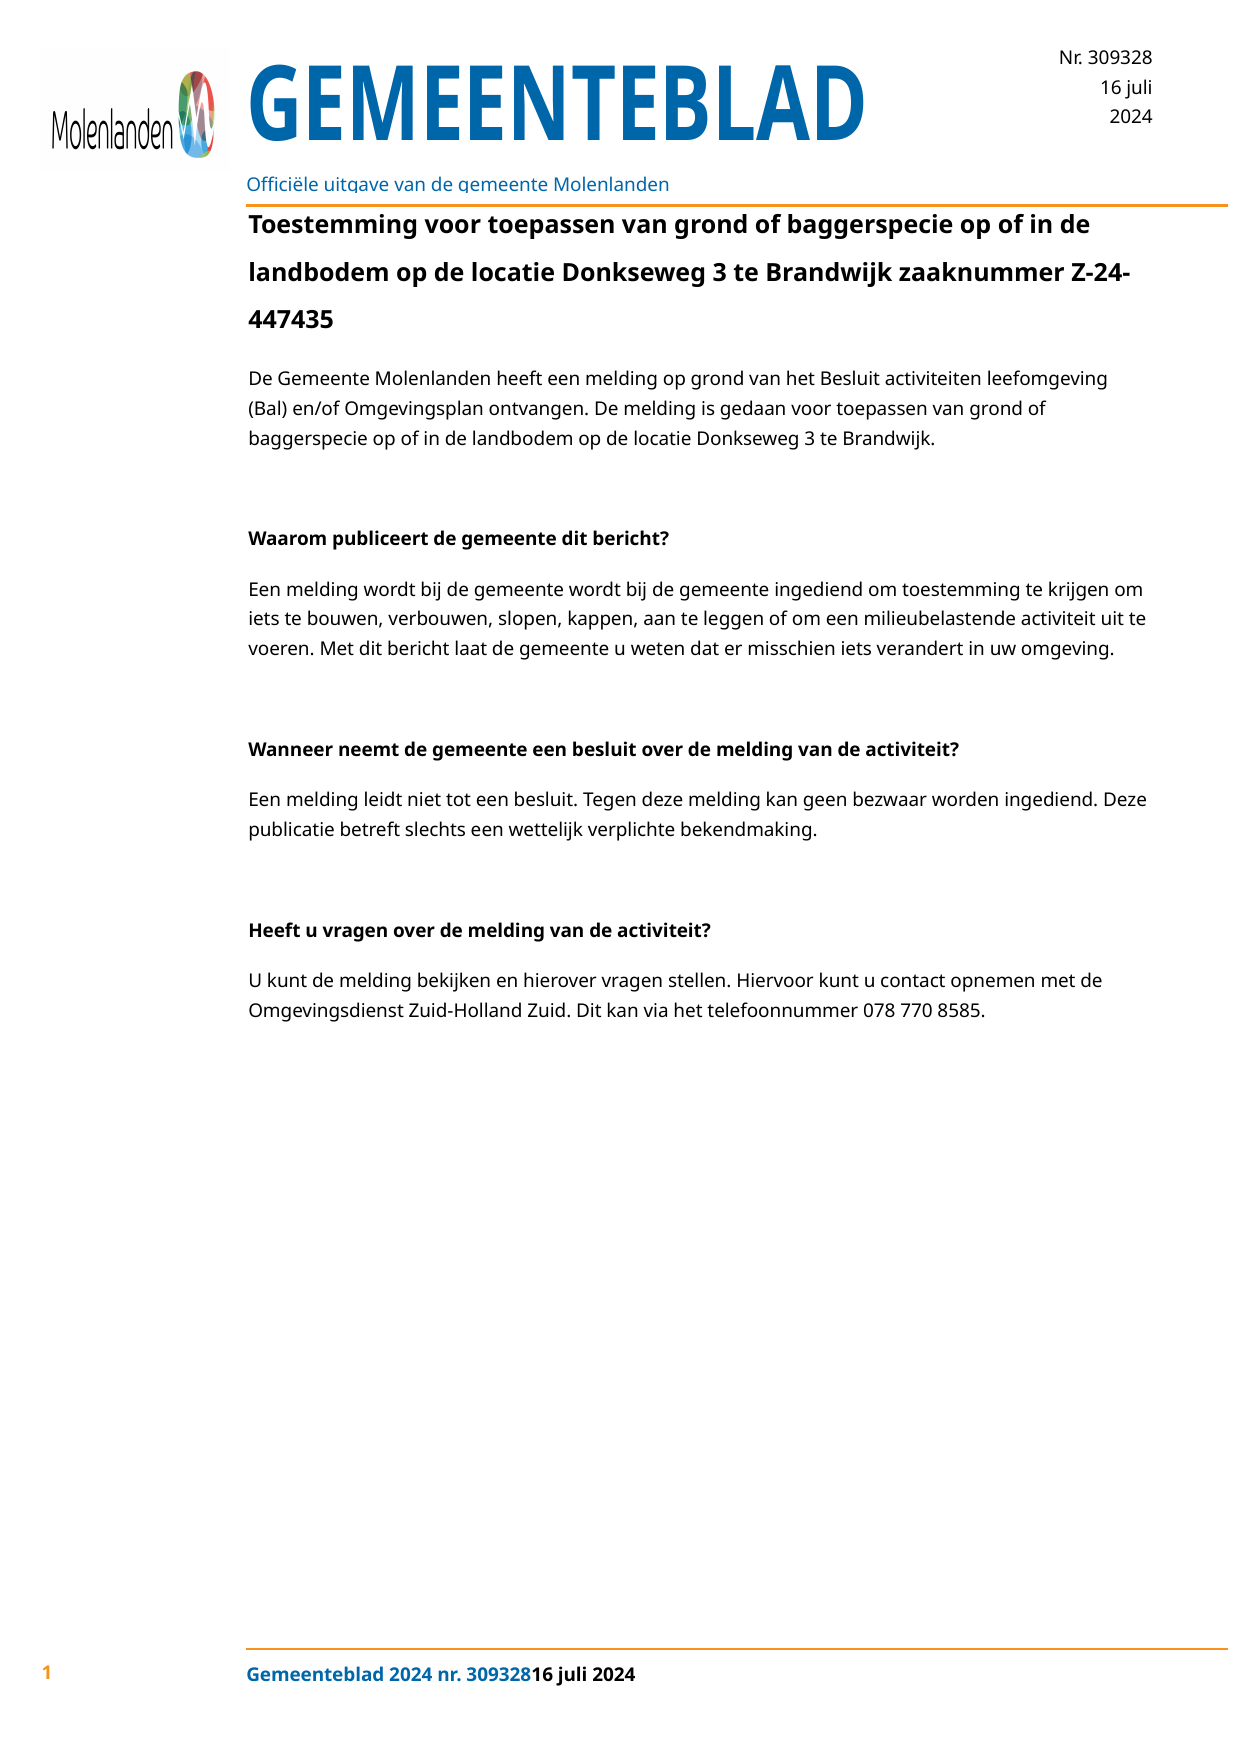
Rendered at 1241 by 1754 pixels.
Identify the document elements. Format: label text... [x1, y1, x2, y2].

text Wanneer neemt de gemeente een besluit over de melding van de activiteit? [248, 736, 1152, 762]
text Een melding leidt niet tot een besluit. Tegen deze melding kan geen bezwaar worden ingediend. Deze publicatie betreft slechts een wettelijk verplichte bekendmaking. [248, 786, 1152, 842]
text Een melding wordt bij de gemeente wordt bij de gemeente ingediend om toestemming te krijgen om iets te bouwen, verbouwen, slopen, kappen, aan te leggen of om een milieubelastende activiteit uit te voeren. Met dit bericht laat de gemeente u weten dat er misschien iets verandert in uw omgeving. [248, 576, 1152, 661]
text U kunt de melding bekijken en hierover vragen stellen. Hiervoor kunt u contact opnemen met de Omgevingsdienst Zuid-Holland Zuid. Dit kan via het telefoonnummer 078 770 8585. [248, 967, 1152, 1022]
text De Gemeente Molenlanden heeft een melding op grond van het Besluit activiteiten leefomgeving (Bal) en/of Omgevingsplan ontvangen. De melding is gedaan voor toepassen van grond of baggerspecie op of in de landbodem op de locatie Donkseweg 3 te Brandwijk. [248, 366, 1152, 450]
text Toestemming voor toepassen van grond of baggerspecie op of in de landbodem op de locatie Donkseweg 3 te Brandwijk zaaknummer Z-24-447435 [248, 207, 1152, 336]
text Heeft u vragen over de melding van de activiteit? [248, 917, 1152, 942]
text Waarom publiceert de gemeente dit bericht? [248, 526, 1152, 551]
picture [41, 47, 231, 172]
